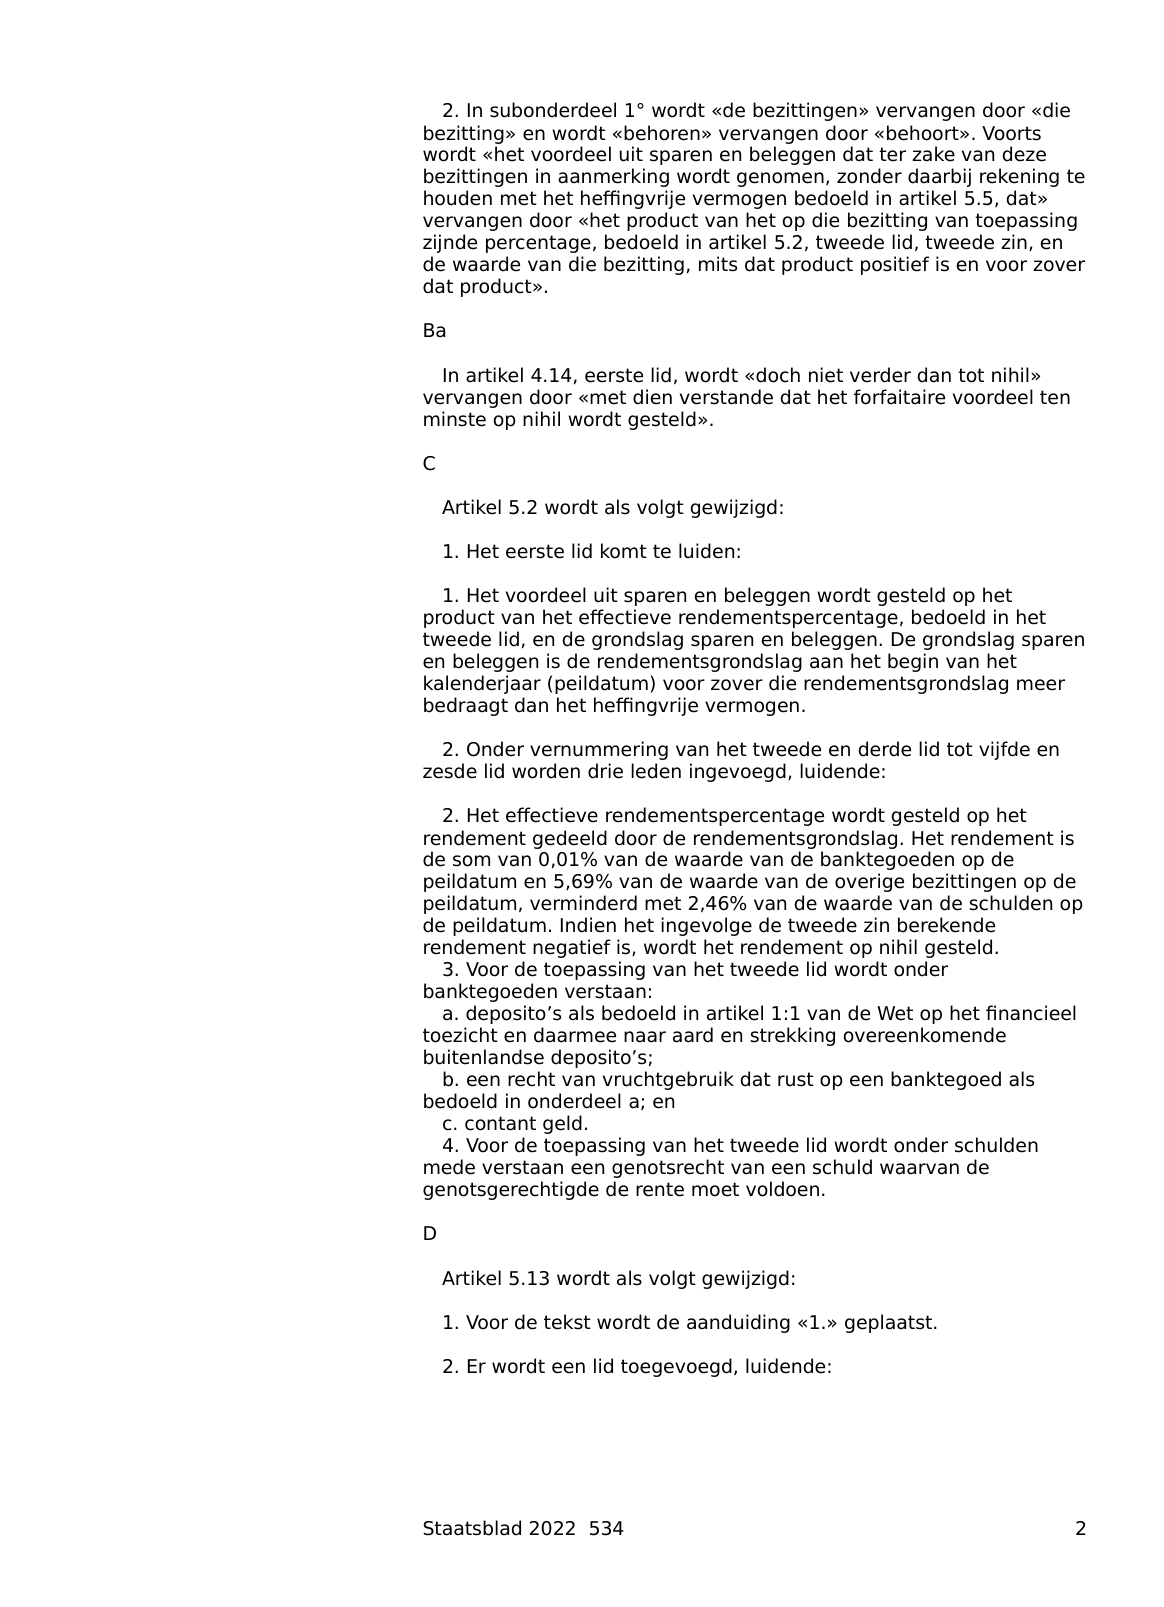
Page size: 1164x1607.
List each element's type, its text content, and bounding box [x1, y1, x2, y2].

text 2. Het effectieve rendementspercentage wordt gesteld op het rendement gedeeld door de rendementsgrondslag. Het rendement is de som van 0,01% van de waarde van de banktegoeden op de peildatum en 5,69% van de waarde van de overige bezittingen op de peildatum, verminderd met 2,46% van de waarde van de schulden op de peildatum. Indien het ingevolge de tweede zin berekende rendement negatief is, wordt het rendement op nihil gesteld. [422, 805, 1087, 959]
text 2. In subonderdeel 1° wordt «de bezittingen» vervangen door «die bezitting» en wordt «behoren» vervangen door «behoort». Voorts wordt «het voordeel uit sparen en beleggen dat ter zake van deze bezittingen in aanmerking wordt genomen, zonder daarbij rekening te houden met het heffingvrije vermogen bedoeld in artikel 5.5, dat» vervangen door «het product van het op die bezitting van toepassing zijnde percentage, bedoeld in artikel 5.2, tweede lid, tweede zin, en de waarde van die bezitting, mits dat product positief is en voor zover dat product». [422, 100, 1087, 298]
text D [422, 1223, 1087, 1245]
text Ba [422, 320, 1087, 342]
text Artikel 5.2 wordt als volgt gewijzigd: [422, 497, 1087, 519]
text 1. Het voordeel uit sparen en beleggen wordt gesteld op het product van het effectieve rendementspercentage, bedoeld in het tweede lid, en de grondslag sparen en beleggen. De grondslag sparen en beleggen is de rendementsgrondslag aan het begin van het kalenderjaar (peildatum) voor zover die rendementsgrondslag meer bedraagt dan het heffingvrije vermogen. [422, 585, 1087, 717]
text Artikel 5.13 wordt als volgt gewijzigd: [422, 1267, 1087, 1289]
text C [422, 453, 1087, 475]
text 2. Onder vernummering van het tweede en derde lid tot vijfde en zesde lid worden drie leden ingevoegd, luidende: [422, 739, 1087, 783]
text 4. Voor de toepassing van het tweede lid wordt onder schulden mede verstaan een genotsrecht van een schuld waarvan de genotsgerechtigde de rente moet voldoen. [422, 1135, 1087, 1201]
text In artikel 4.14, eerste lid, wordt «doch niet verder dan tot nihil» vervangen door «met dien verstande dat het forfaitaire voordeel ten minste op nihil wordt gesteld». [422, 364, 1087, 431]
text a. deposito’s als bedoeld in artikel 1:1 van de Wet op het financieel toezicht en daarmee naar aard en strekking overeenkomende buitenlandse deposito’s; [422, 1003, 1087, 1069]
text 3. Voor de toepassing van het tweede lid wordt onder banktegoeden verstaan: [422, 959, 1087, 1003]
text 1. Voor de tekst wordt de aanduiding «1.» geplaatst. [422, 1312, 1087, 1333]
text b. een recht van vruchtgebruik dat rust op een banktegoed als bedoeld in onderdeel a; en [422, 1069, 1087, 1113]
text c. contant geld. [422, 1113, 1087, 1135]
text 2. Er wordt een lid toegevoegd, luidende: [422, 1356, 1087, 1378]
text 1. Het eerste lid komt te luiden: [422, 541, 1087, 563]
